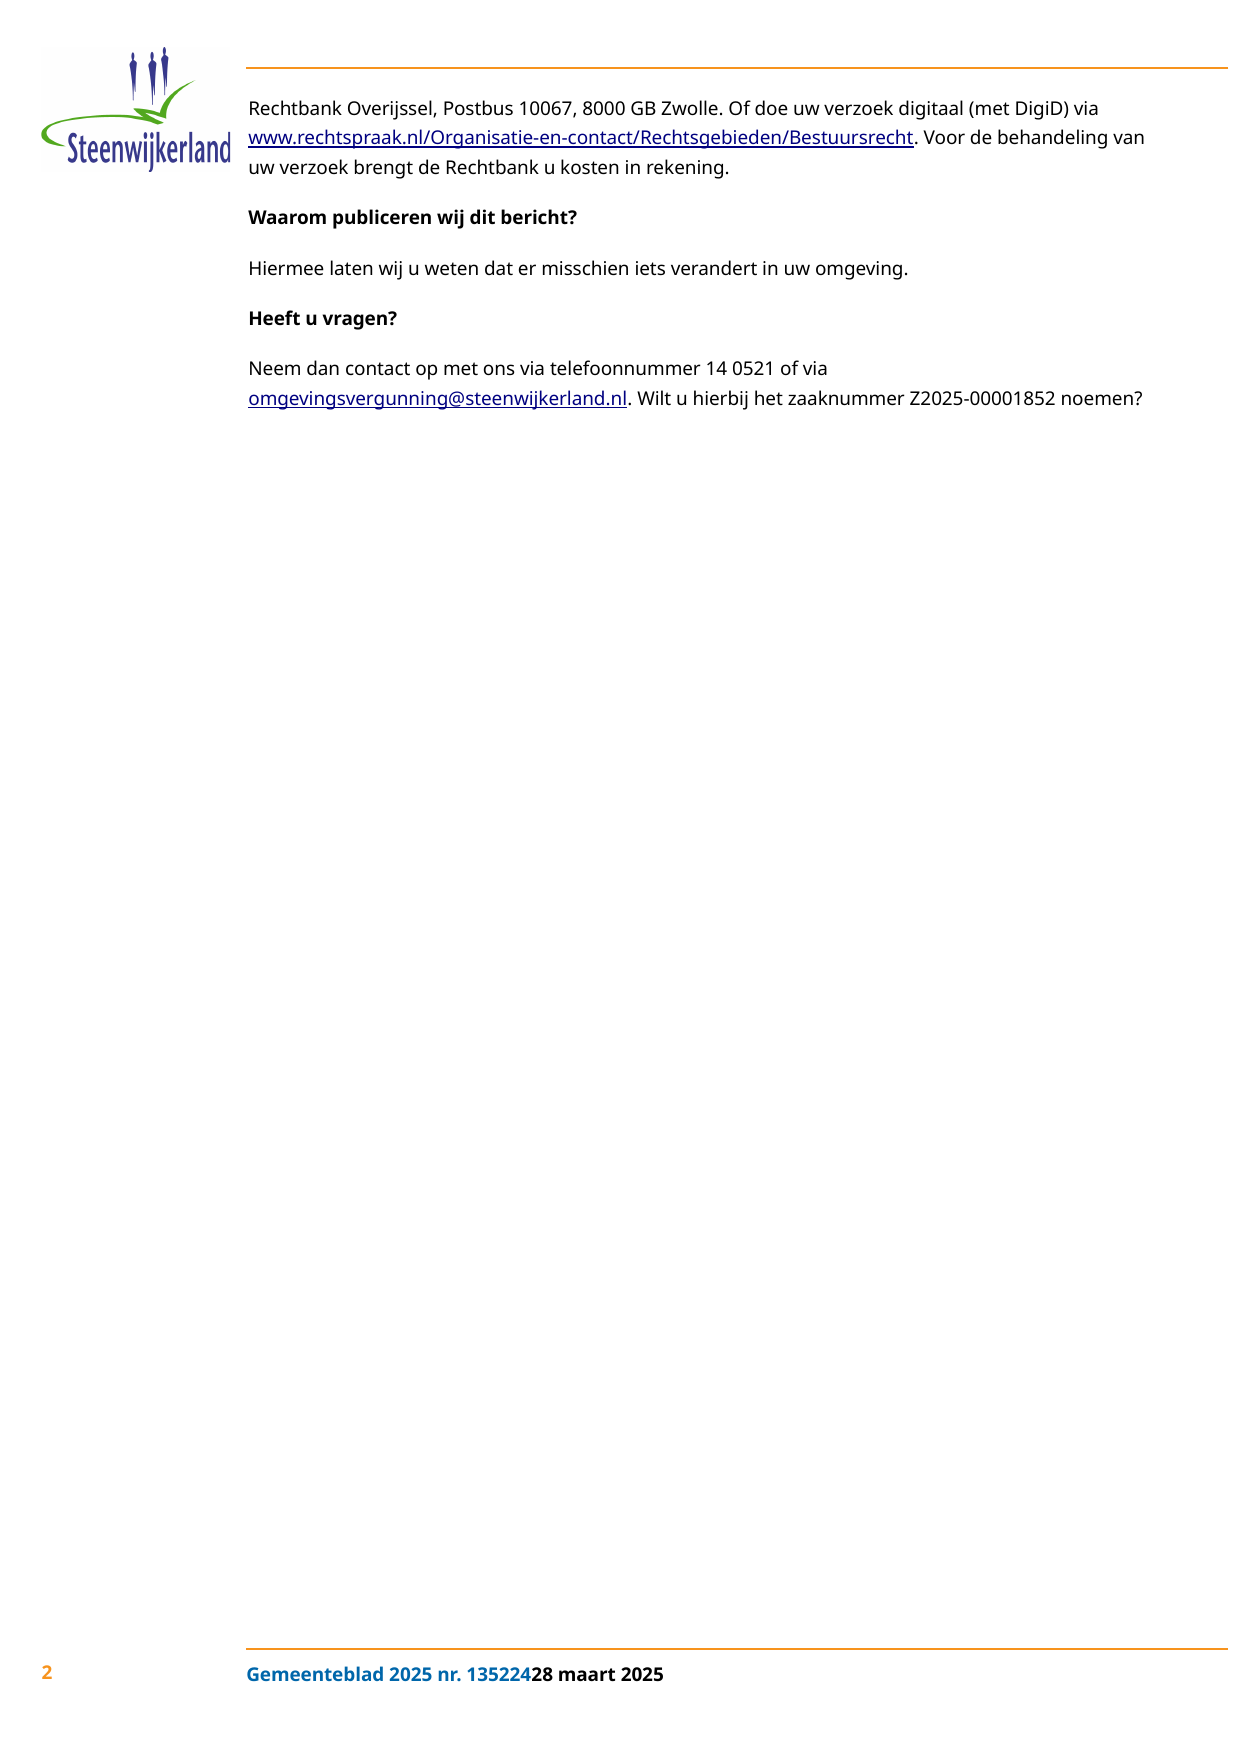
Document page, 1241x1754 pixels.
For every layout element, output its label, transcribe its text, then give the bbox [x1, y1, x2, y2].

text Hiermee laten wij u weten dat er misschien iets verandert in uw omgeving. [248, 255, 1152, 281]
text Rechtbank Overijssel, Postbus 10067, 8000 GB Zwolle. Of doe uw verzoek digitaal (met DigiD) via www.rechtspraak.nl/Organisatie-en-contact/Rechtsgebieden/Bestuursrecht. Voor de behandeling van uw verzoek brengt de Rechtbank u kosten in rekening. [248, 95, 1152, 180]
text Neem dan contact op met ons via telefoonnummer 14 0521 of via omgevingsvergunning@steenwijkerland.nl. Wilt u hierbij het zaaknummer Z2025-00001852 noemen? [248, 356, 1152, 411]
text Heeft u vragen? [248, 305, 1152, 331]
text Waarom publiceren wij dit bericht? [248, 204, 1152, 230]
picture [41, 47, 231, 172]
